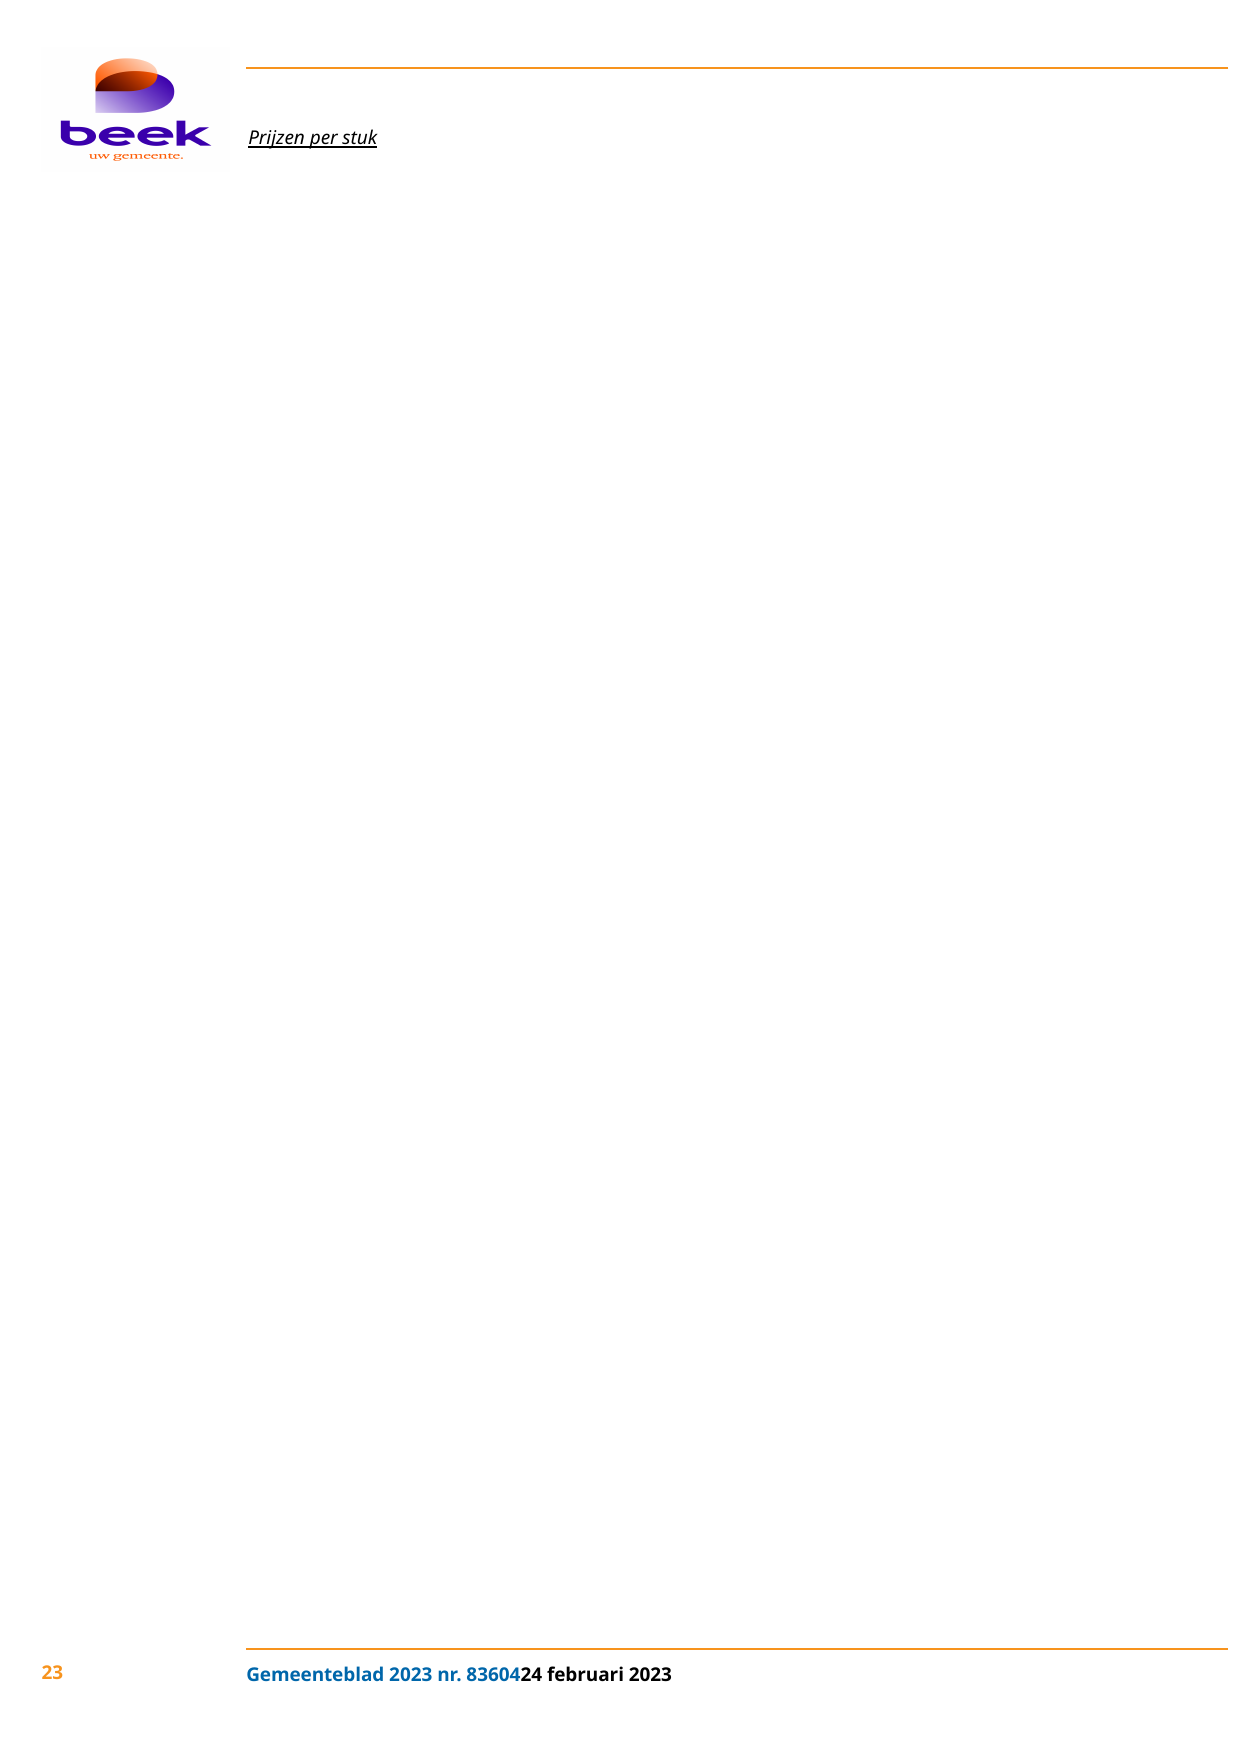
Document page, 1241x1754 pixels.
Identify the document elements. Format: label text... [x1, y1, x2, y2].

picture [41, 47, 231, 172]
text Prijzen per stuk [248, 124, 1152, 150]
